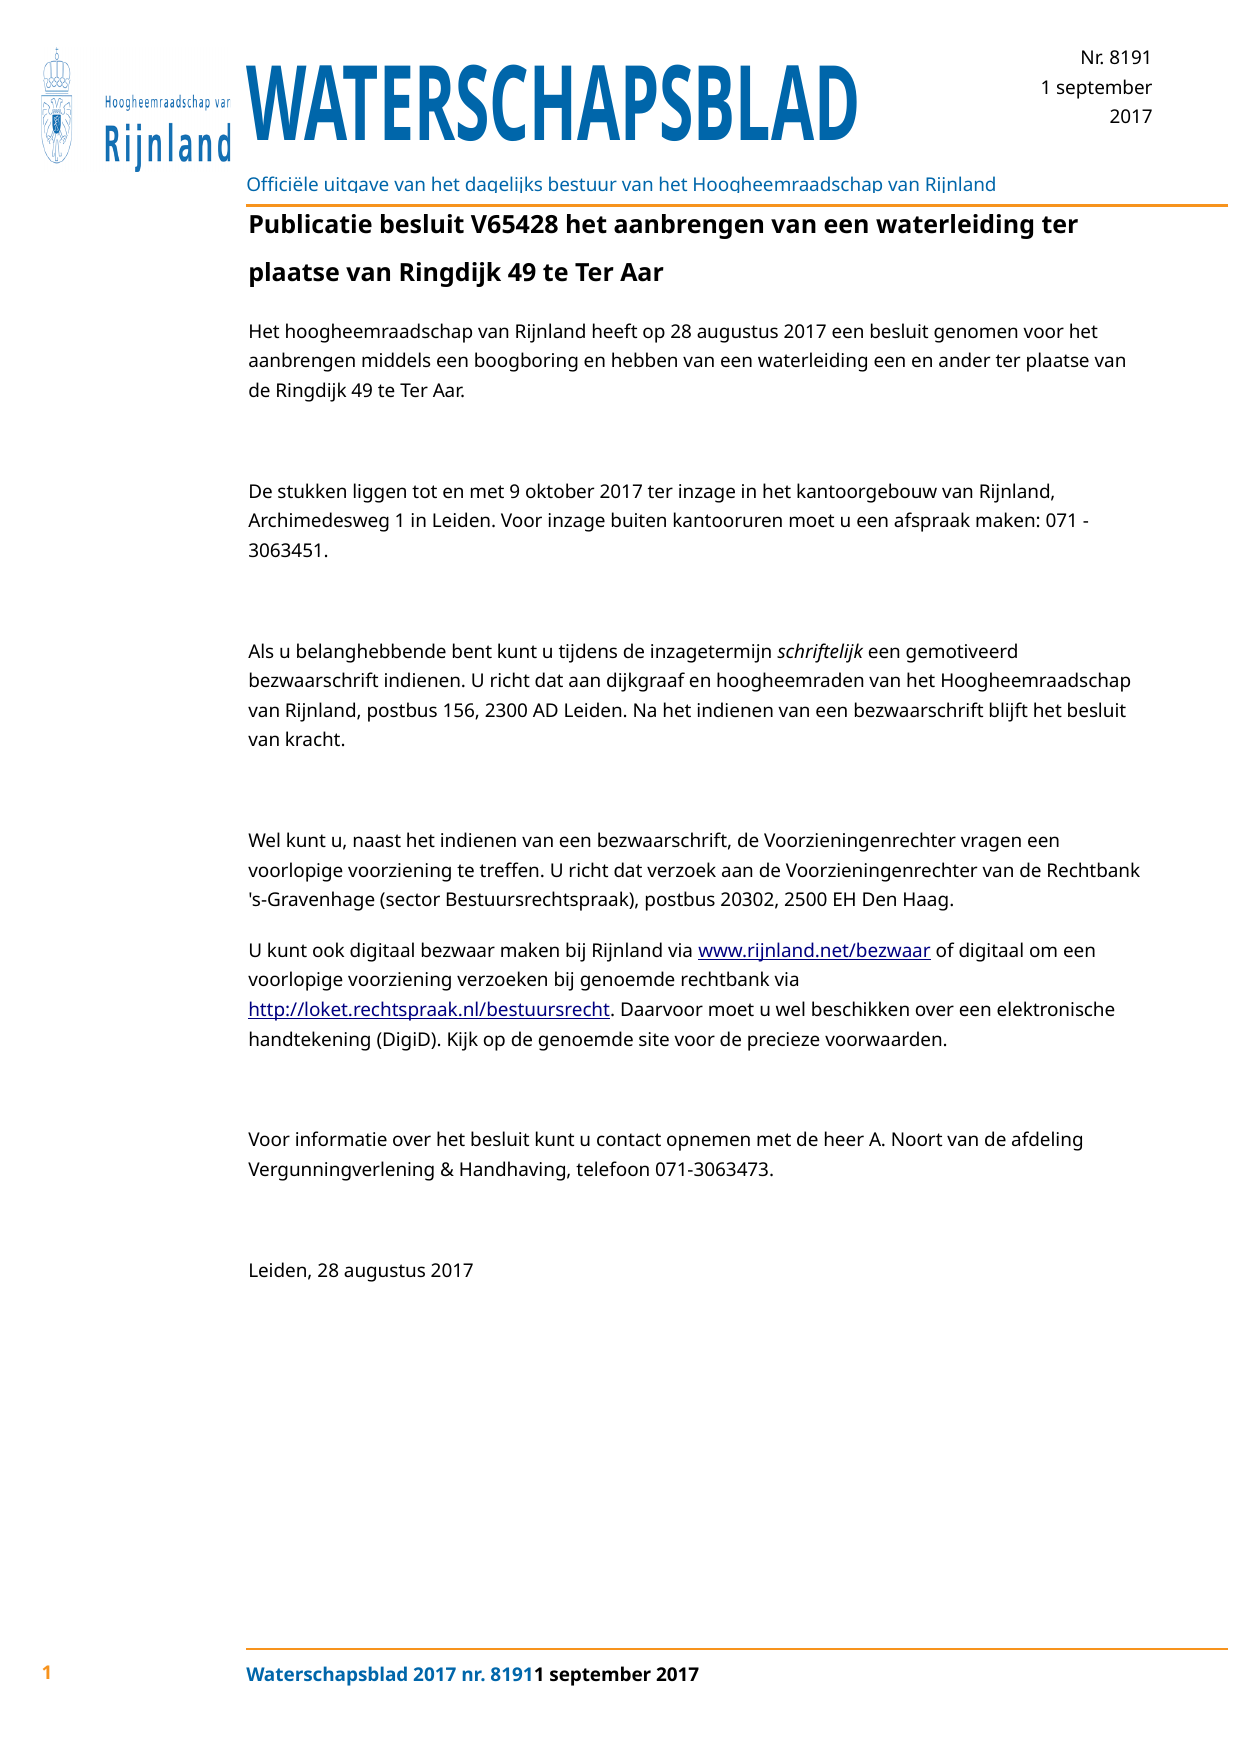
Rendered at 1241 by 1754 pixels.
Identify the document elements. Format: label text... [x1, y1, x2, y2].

text Wel kunt u, naast het indienen van een bezwaarschrift, de Voorzieningenrechter vragen een voorlopige voorziening te treffen. U richt dat verzoek aan de Voorzieningenrechter van de Rechtbank 's-Gravenhage (sector Bestuursrechtspraak), postbus 20302, 2500 EH Den Haag. [248, 827, 1152, 912]
text Leiden, 28 augustus 2017 [248, 1257, 1152, 1283]
text Publicatie besluit V65428 het aanbrengen van een waterleiding ter plaatse van Ringdijk 49 te Ter Aar [248, 207, 1152, 288]
picture [41, 47, 231, 172]
text Als u belanghebbende bent kunt u tijdens de inzagetermijn schriftelijk een gemotiveerd bezwaarschrift indienen. U richt dat aan dijkgraaf en hoogheemraden van het Hoogheemraadschap van Rijnland, postbus 156, 2300 AD Leiden. Na het indienen van een bezwaarschrift blijft het besluit van kracht. [248, 638, 1152, 752]
text Voor informatie over het besluit kunt u contact opnemen met de heer A. Noort van de afdeling Vergunningverlening & Handhaving, telefoon 071-3063473. [248, 1127, 1152, 1182]
text De stukken liggen tot en met 9 oktober 2017 ter inzage in het kantoorgebouw van Rijnland, Archimedesweg 1 in Leiden. Voor inzage buiten kantooruren moet u een afspraak maken: 071 - 3063451. [248, 478, 1152, 563]
text Het hoogheemraadschap van Rijnland heeft op 28 augustus 2017 een besluit genomen voor het aanbrengen middels een boogboring en hebben van een waterleiding een en ander ter plaatse van de Ringdijk 49 te Ter Aar. [248, 318, 1152, 403]
text U kunt ook digitaal bezwaar maken bij Rijnland via www.rijnland.net/bezwaar of digitaal om een voorlopige voorziening verzoeken bij genoemde rechtbank via http://loket.rechtspraak.nl/bestuursrecht. Daarvoor moet u wel beschikken over een elektronische handtekening (DigiD). Kijk op de genoemde site voor de precieze voorwaarden. [248, 937, 1152, 1052]
